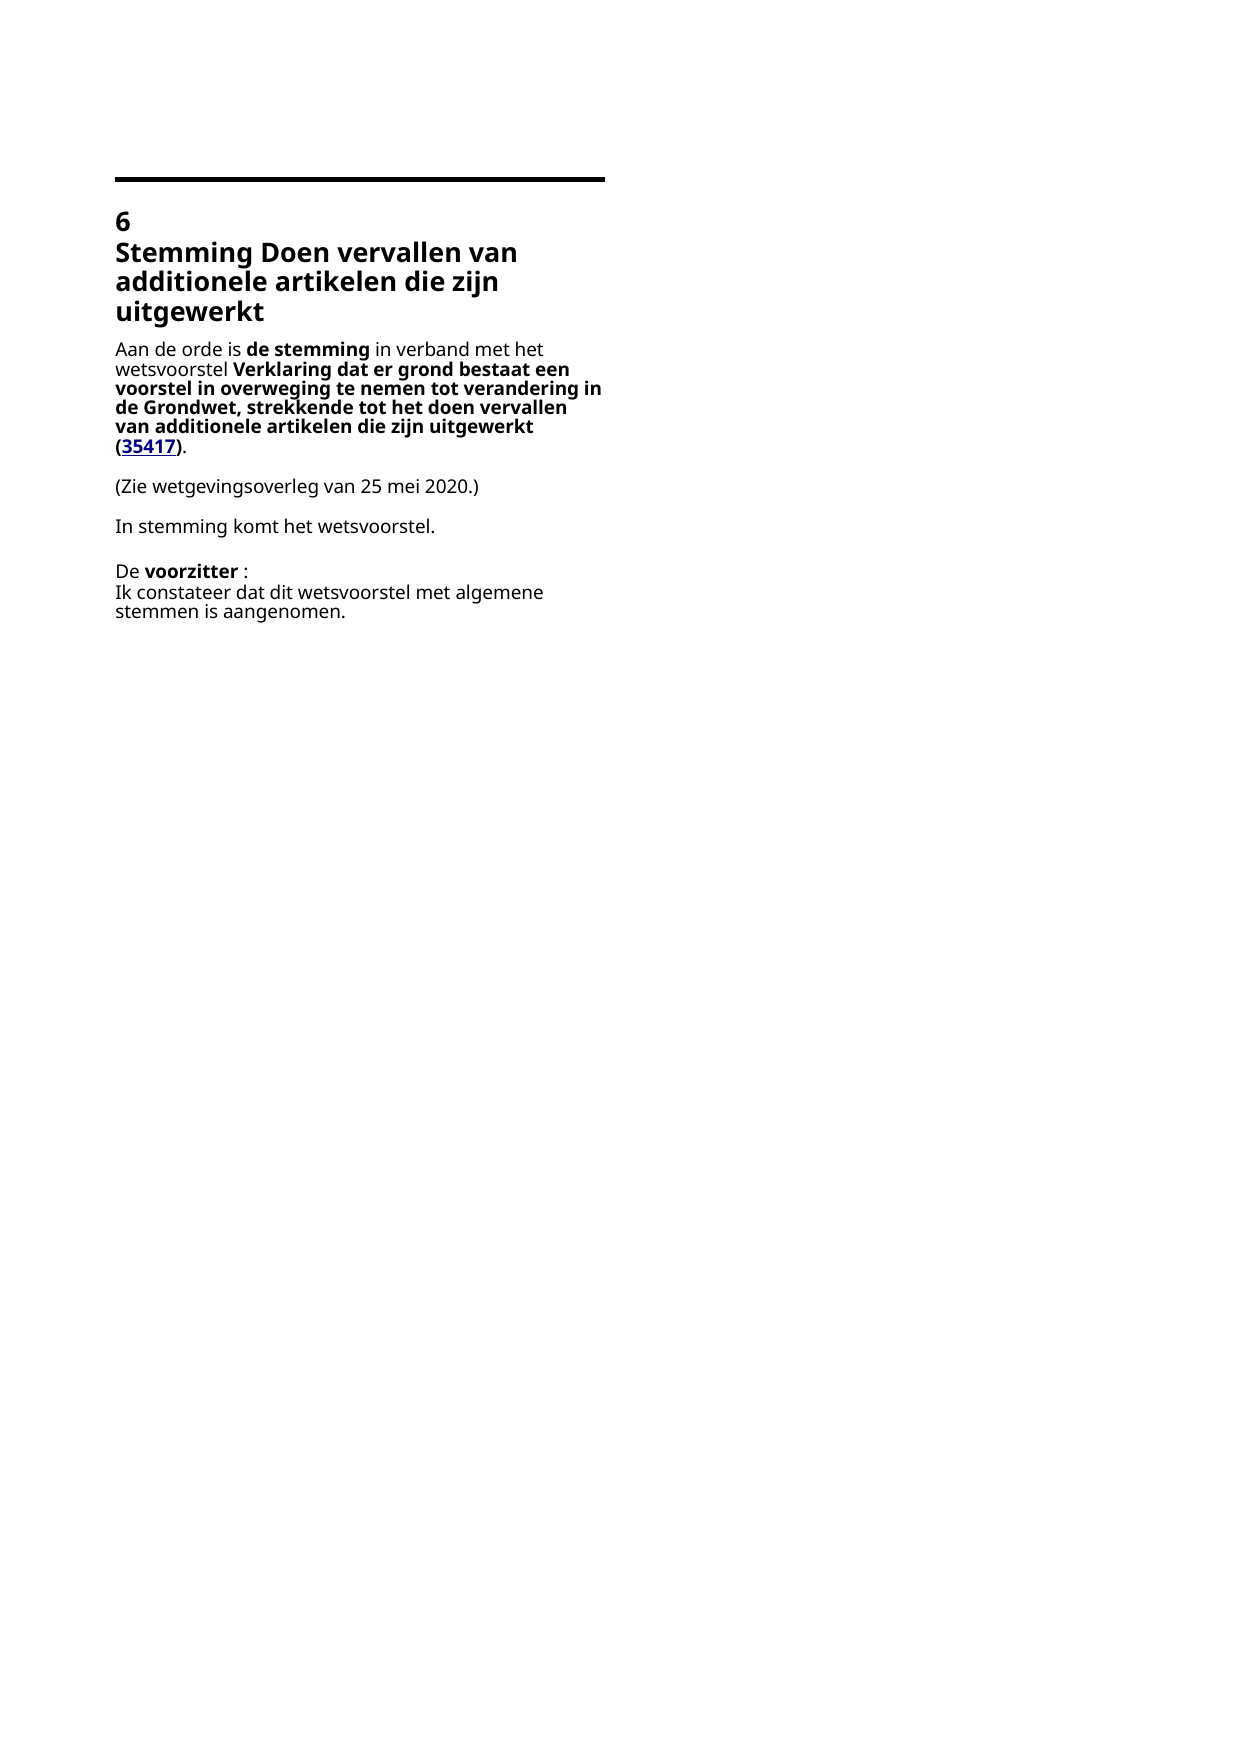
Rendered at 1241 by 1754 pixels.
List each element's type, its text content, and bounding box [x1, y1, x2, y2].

text (Zie wetgevingsoverleg van 25 mei 2020.) [115, 478, 605, 497]
text Ik constateer dat dit wetsvoorstel met algemene stemmen is aangenomen. [115, 584, 605, 622]
text De voorzitter : [115, 558, 605, 584]
text Aan de orde is de stemming in verband met het wetsvoorstel Verklaring dat er grond bestaat een voorstel in overweging te nemen tot verandering in de Grondwet, strekkende tot het doen vervallen van additionele artikelen die zijn uitgewerkt (35417). [115, 341, 605, 457]
text Stemming Doen vervallen van additionele artikelen die zijn uitgewerkt [115, 239, 605, 341]
text 6 [115, 203, 605, 239]
text In stemming komt het wetsvoorstel. [115, 518, 605, 537]
